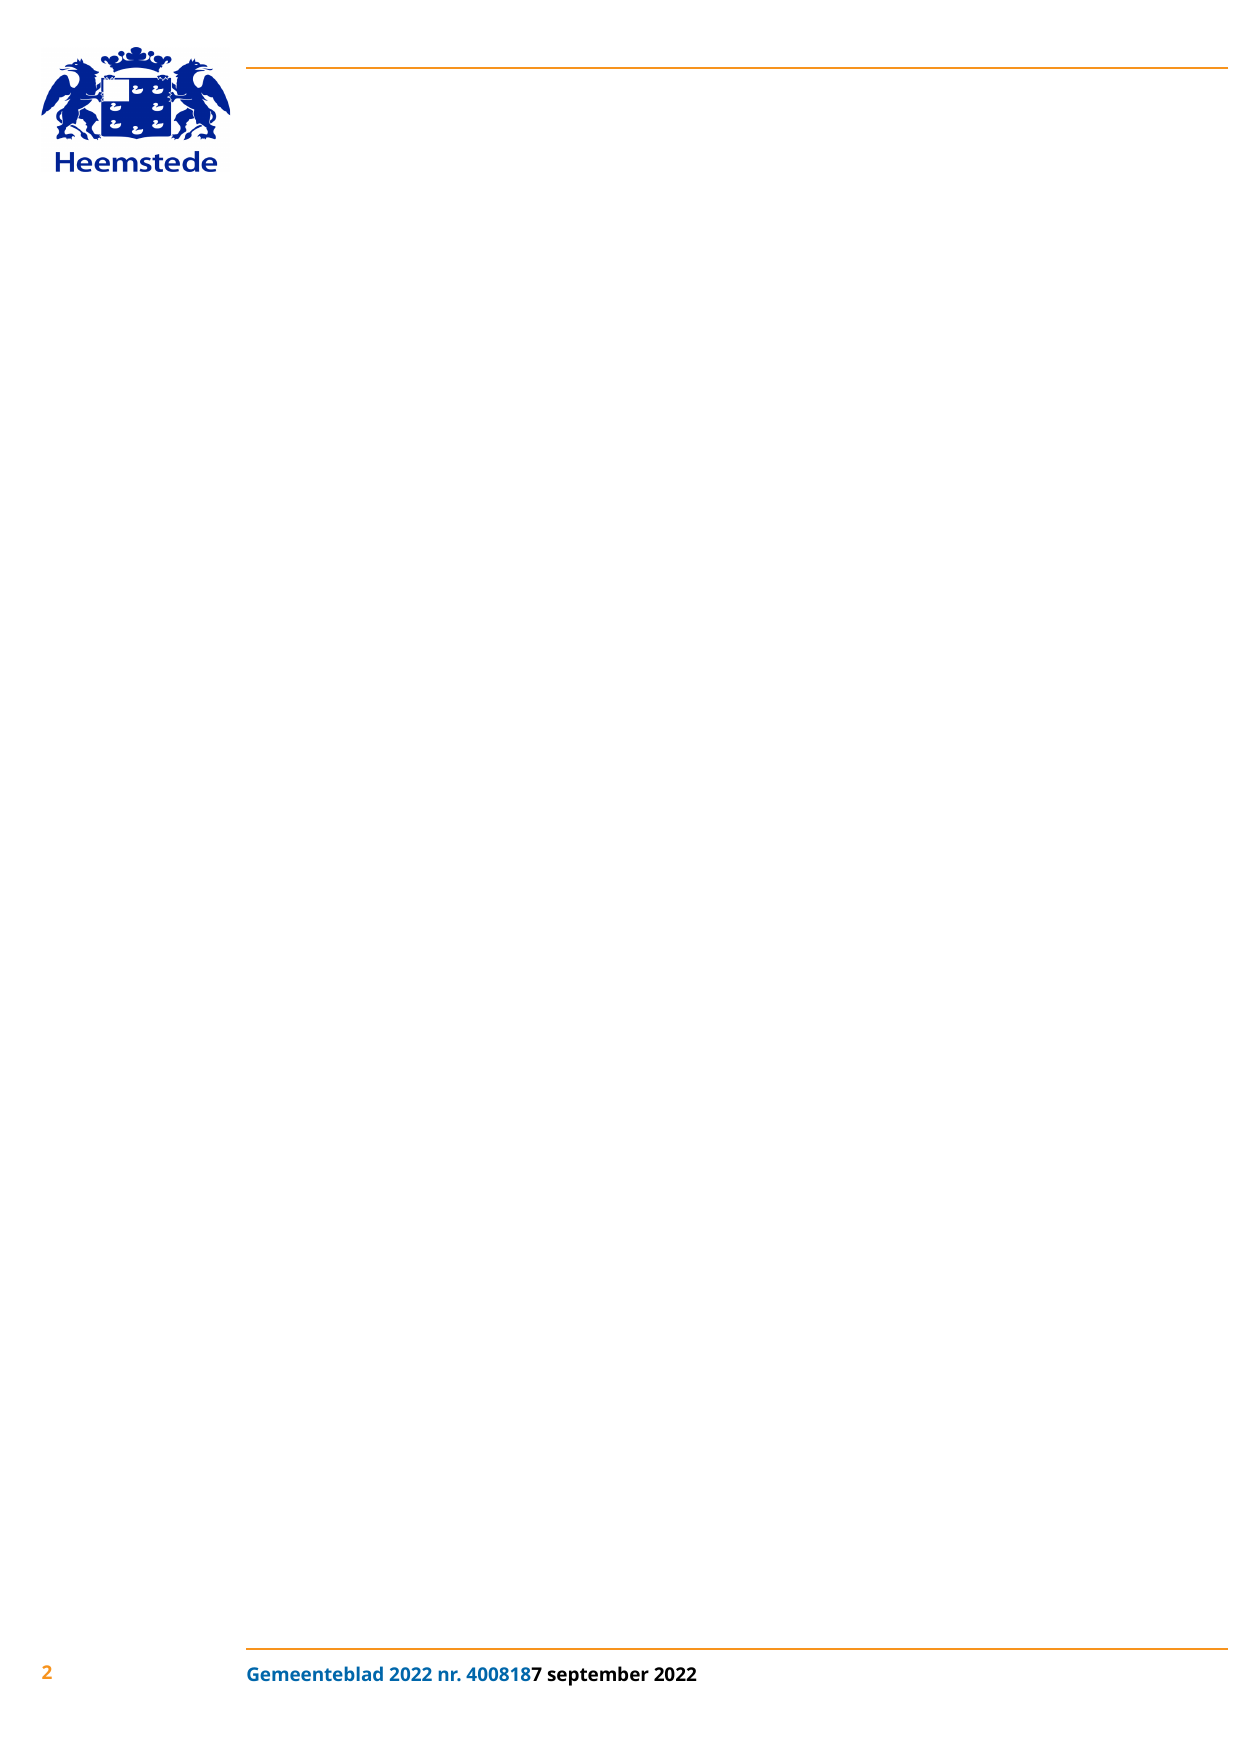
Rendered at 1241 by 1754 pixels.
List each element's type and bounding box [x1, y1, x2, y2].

picture [41, 47, 231, 172]
